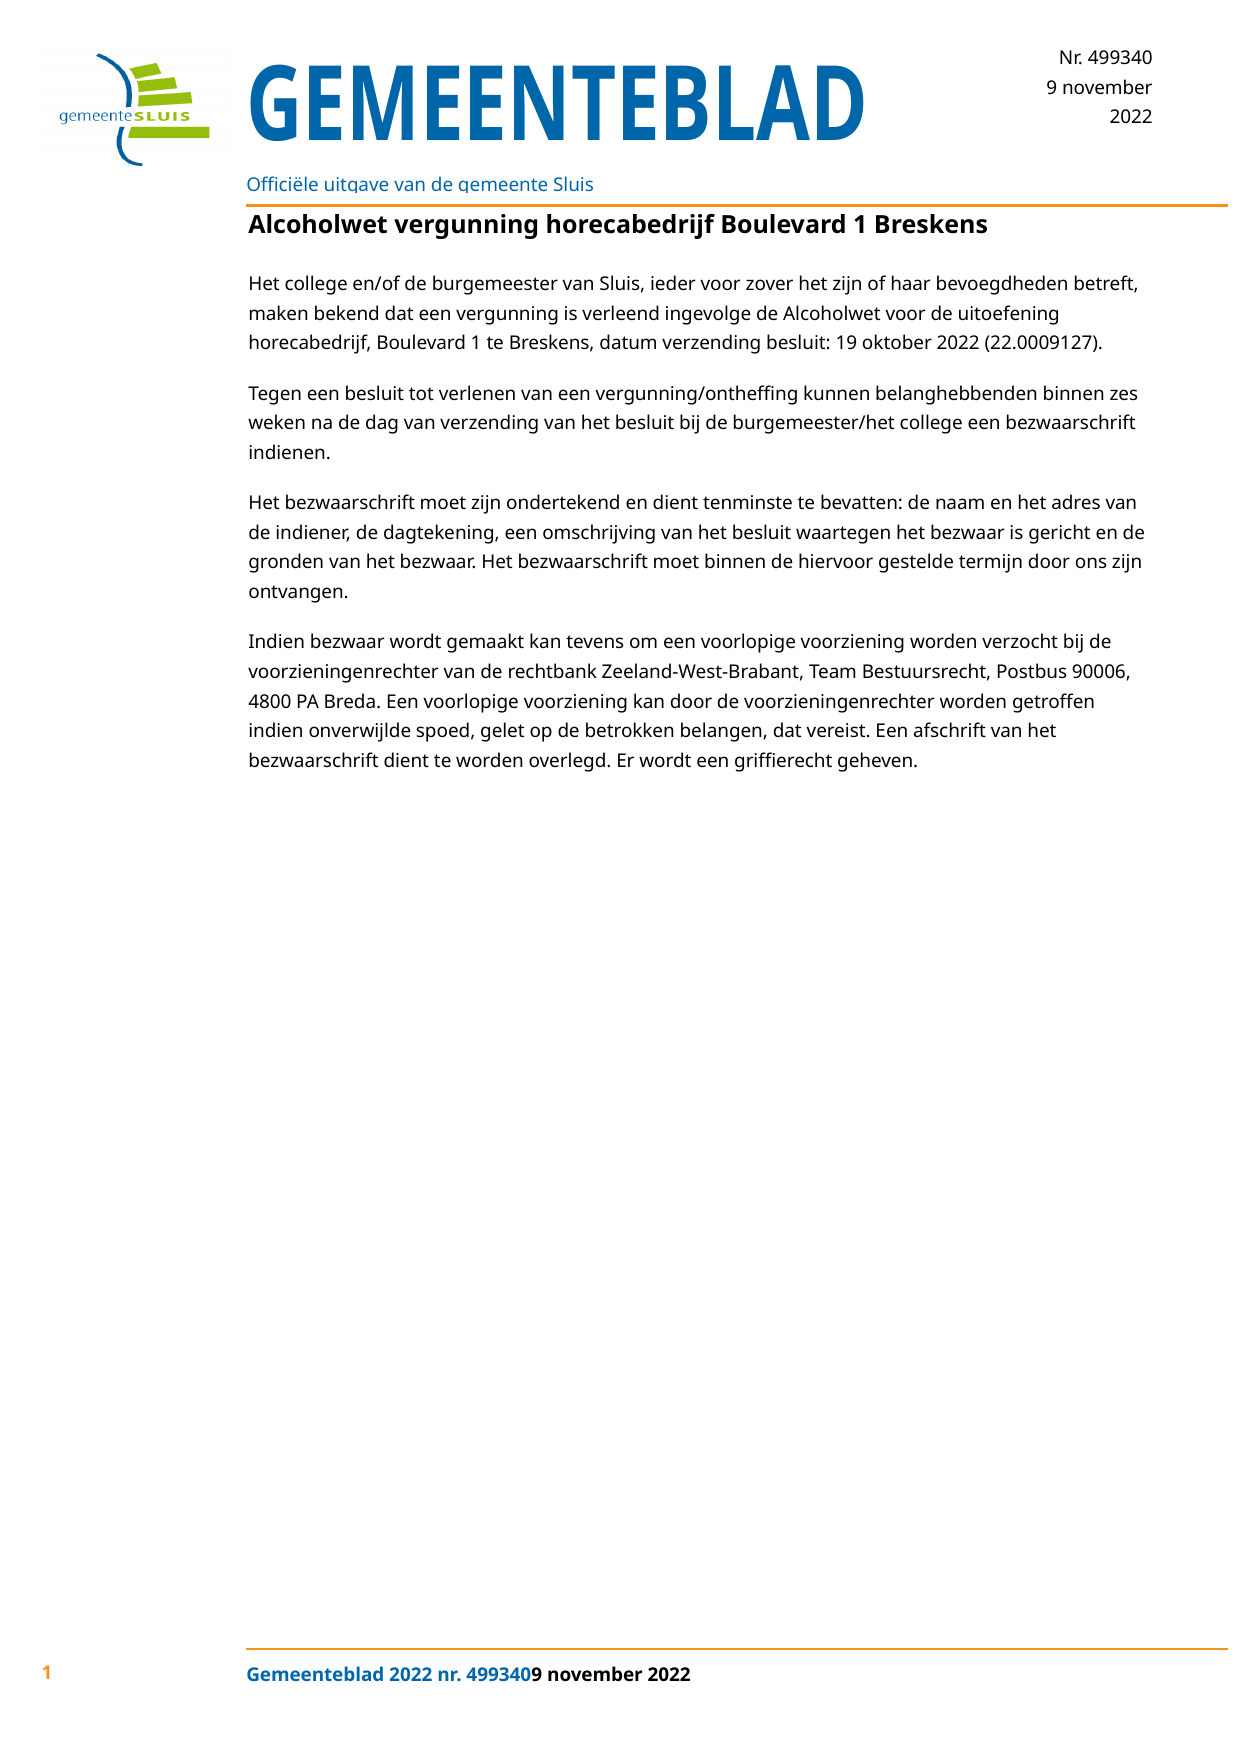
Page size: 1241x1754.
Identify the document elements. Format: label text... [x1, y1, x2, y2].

text Tegen een besluit tot verlenen van een vergunning/ontheffing kunnen belanghebbenden binnen zes weken na de dag van verzending van het besluit bij de burgemeester/het college een bezwaarschrift indienen. [248, 380, 1152, 465]
text Het bezwaarschrift moet zijn ondertekend en dient tenminste te bevatten: de naam en het adres van de indiener, de dagtekening, een omschrijving van het besluit waartegen het bezwaar is gericht en de gronden van het bezwaar. Het bezwaarschrift moet binnen de hiervoor gestelde termijn door ons zijn ontvangen. [248, 489, 1152, 604]
text Het college en/of de burgemeester van Sluis, ieder voor zover het zijn of haar bevoegdheden betreft, maken bekend dat een vergunning is verleend ingevolge de Alcoholwet voor de uitoefening horecabedrijf, Boulevard 1 te Breskens, datum verzending besluit: 19 oktober 2022 (22.0009127). [248, 270, 1152, 355]
text Alcoholwet vergunning horecabedrijf Boulevard 1 Breskens [248, 207, 1152, 241]
text Indien bezwaar wordt gemaakt kan tevens om een voorlopige voorziening worden verzocht bij de voorzieningenrechter van de rechtbank Zeeland-West-Brabant, Team Bestuursrecht, Postbus 90006, 4800 PA Breda. Een voorlopige voorziening kan door de voorzieningenrechter worden getroffen indien onverwijlde spoed, gelet op de betrokken belangen, dat vereist. Een afschrift van het bezwaarschrift dient te worden overlegd. Er wordt een griffierecht geheven. [248, 629, 1152, 773]
picture [41, 47, 231, 172]
